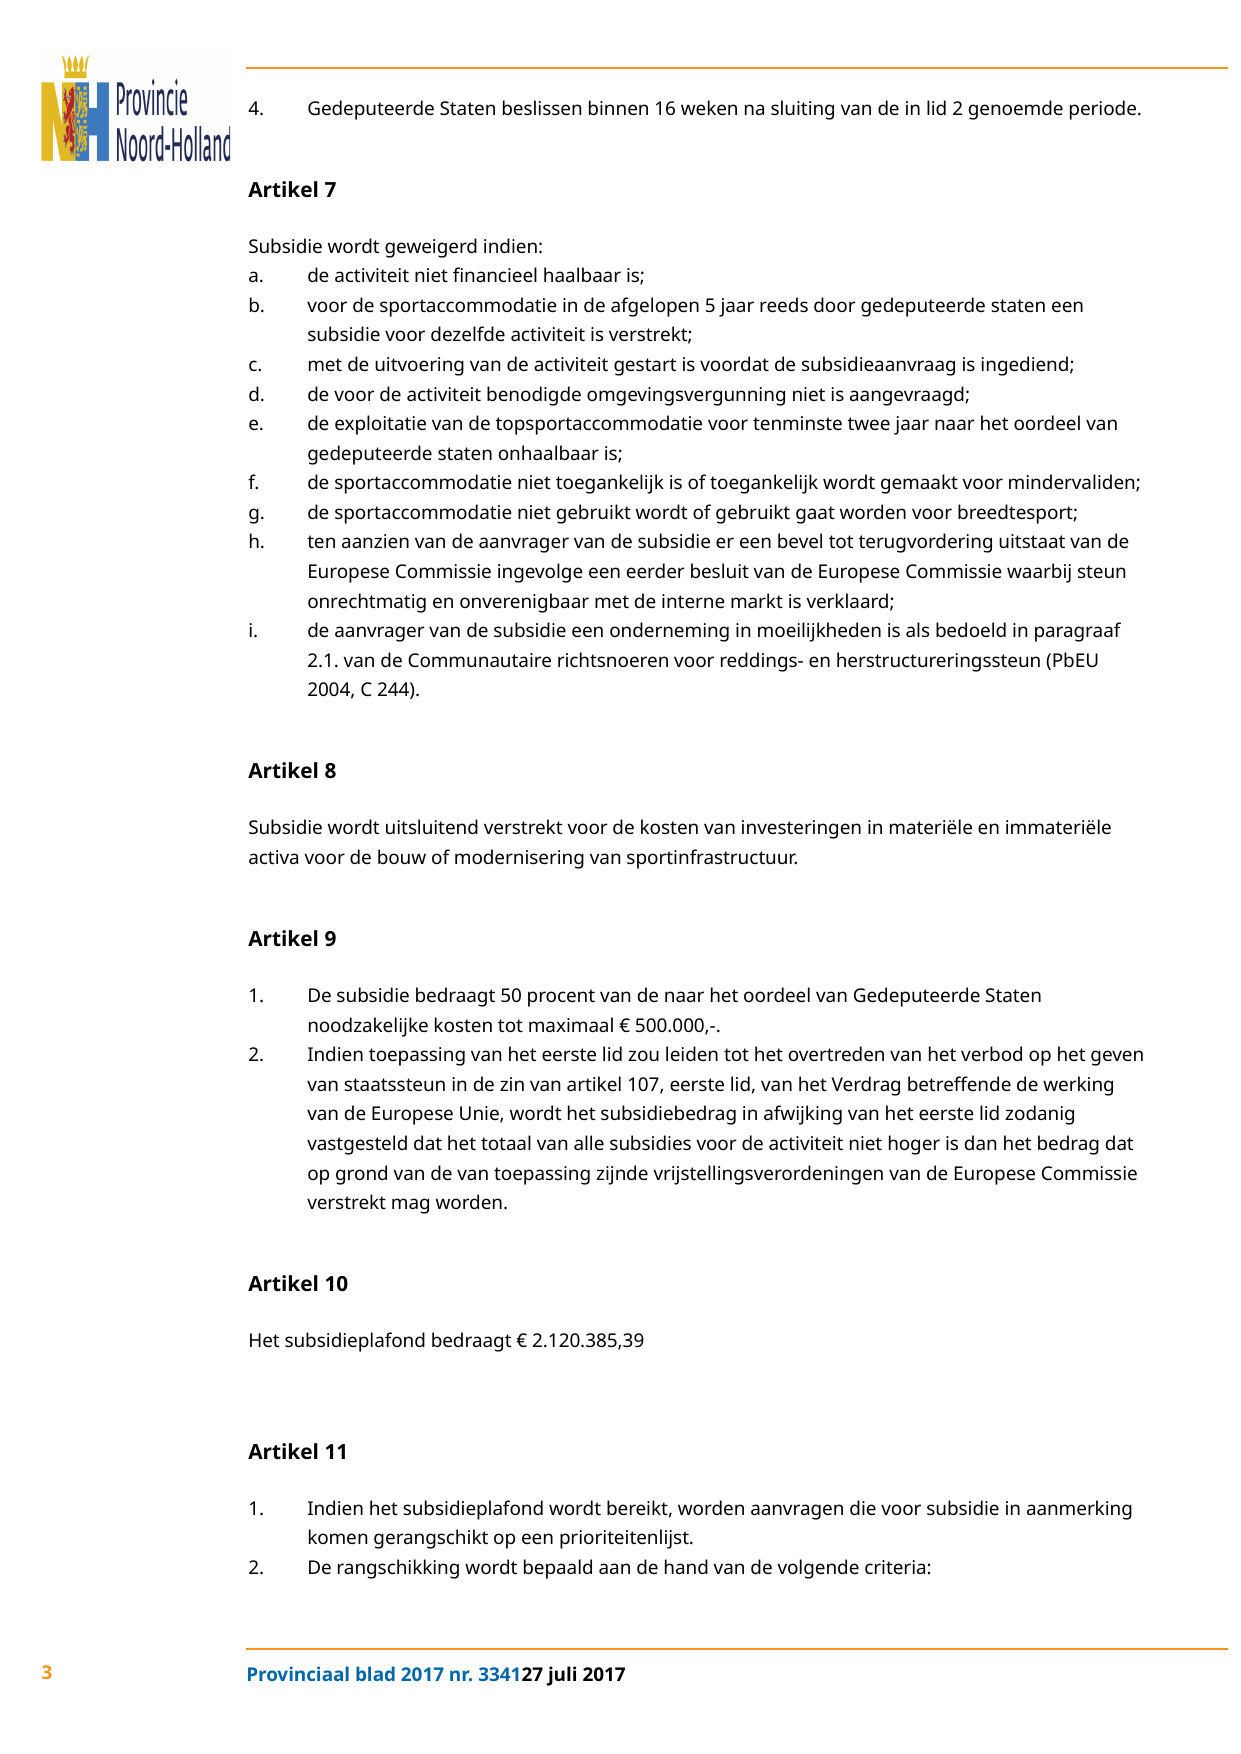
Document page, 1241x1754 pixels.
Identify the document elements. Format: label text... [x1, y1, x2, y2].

list De subsidie bedraagt 50 procent van de naar het oordeel van Gedeputeerde Staten noodzakelijke kosten tot maximaal € 500.000,-. [248, 982, 1152, 1037]
list de sportaccommodatie niet toegankelijk is of toegankelijk wordt gemaakt voor mindervaliden; [248, 469, 1152, 495]
list de exploitatie van de topsportaccommodatie voor tenminste twee jaar naar het oordeel van gedeputeerde staten onhaalbaar is; [248, 410, 1152, 466]
text Het subsidieplafond bedraagt € 2.120.385,39 [248, 1327, 1152, 1353]
list Gedeputeerde Staten beslissen binnen 16 weken na sluiting van de in lid 2 genoemde periode. [248, 95, 1152, 121]
text Artikel 10 [248, 1269, 1152, 1298]
picture [41, 47, 231, 172]
list voor de sportaccommodatie in de afgelopen 5 jaar reeds door gedeputeerde staten een subsidie voor dezelfde activiteit is verstrekt; [248, 292, 1152, 347]
list met de uitvoering van de activiteit gestart is voordat de subsidieaanvraag is ingediend; [248, 351, 1152, 377]
list Indien het subsidieplafond wordt bereikt, worden aanvragen die voor subsidie in aanmerking komen gerangschikt op een prioriteitenlijst. [248, 1495, 1152, 1550]
list De rangschikking wordt bepaald aan de hand van de volgende criteria: [248, 1554, 1152, 1580]
list ten aanzien van de aanvrager van de subsidie er een bevel tot terugvordering uitstaat van de Europese Commissie ingevolge een eerder besluit van de Europese Commissie waarbij steun onrechtmatig en onverenigbaar met de interne markt is verklaard; [248, 529, 1152, 613]
list de activiteit niet financieel haalbaar is; [248, 262, 1152, 288]
text Artikel 7 [248, 175, 1152, 203]
list Indien toepassing van het eerste lid zou leiden tot het overtreden van het verbod op het geven van staatssteun in de zin van artikel 107, eerste lid, van het Verdrag betreffende de werking van de Europese Unie, wordt het subsidiebedrag in afwijking van het eerste lid zodanig vastgesteld dat het totaal van alle subsidies voor de activiteit niet hoger is dan het bedrag dat op grond van de van toepassing zijnde vrijstellingsverordeningen van de Europese Commissie verstrekt mag worden. [248, 1041, 1152, 1215]
text Artikel 8 [248, 757, 1152, 785]
text Artikel 9 [248, 924, 1152, 953]
list de sportaccommodatie niet gebruikt wordt of gebruikt gaat worden voor breedtesport; [248, 499, 1152, 525]
list de aanvrager van de subsidie een onderneming in moeilijkheden is als bedoeld in paragraaf 2.1. van de Communautaire richtsnoeren voor reddings- en herstructureringssteun (PbEU 2004, C 244). [248, 617, 1152, 702]
text Artikel 11 [248, 1437, 1152, 1465]
text Subsidie wordt uitsluitend verstrekt voor de kosten van investeringen in materiële en immateriële activa voor de bouw of modernisering van sportinfrastructuur. [248, 814, 1152, 870]
list de voor de activiteit benodigde omgevingsvergunning niet is aangevraagd; [248, 381, 1152, 406]
text Subsidie wordt geweigerd indien: [248, 233, 1152, 258]
